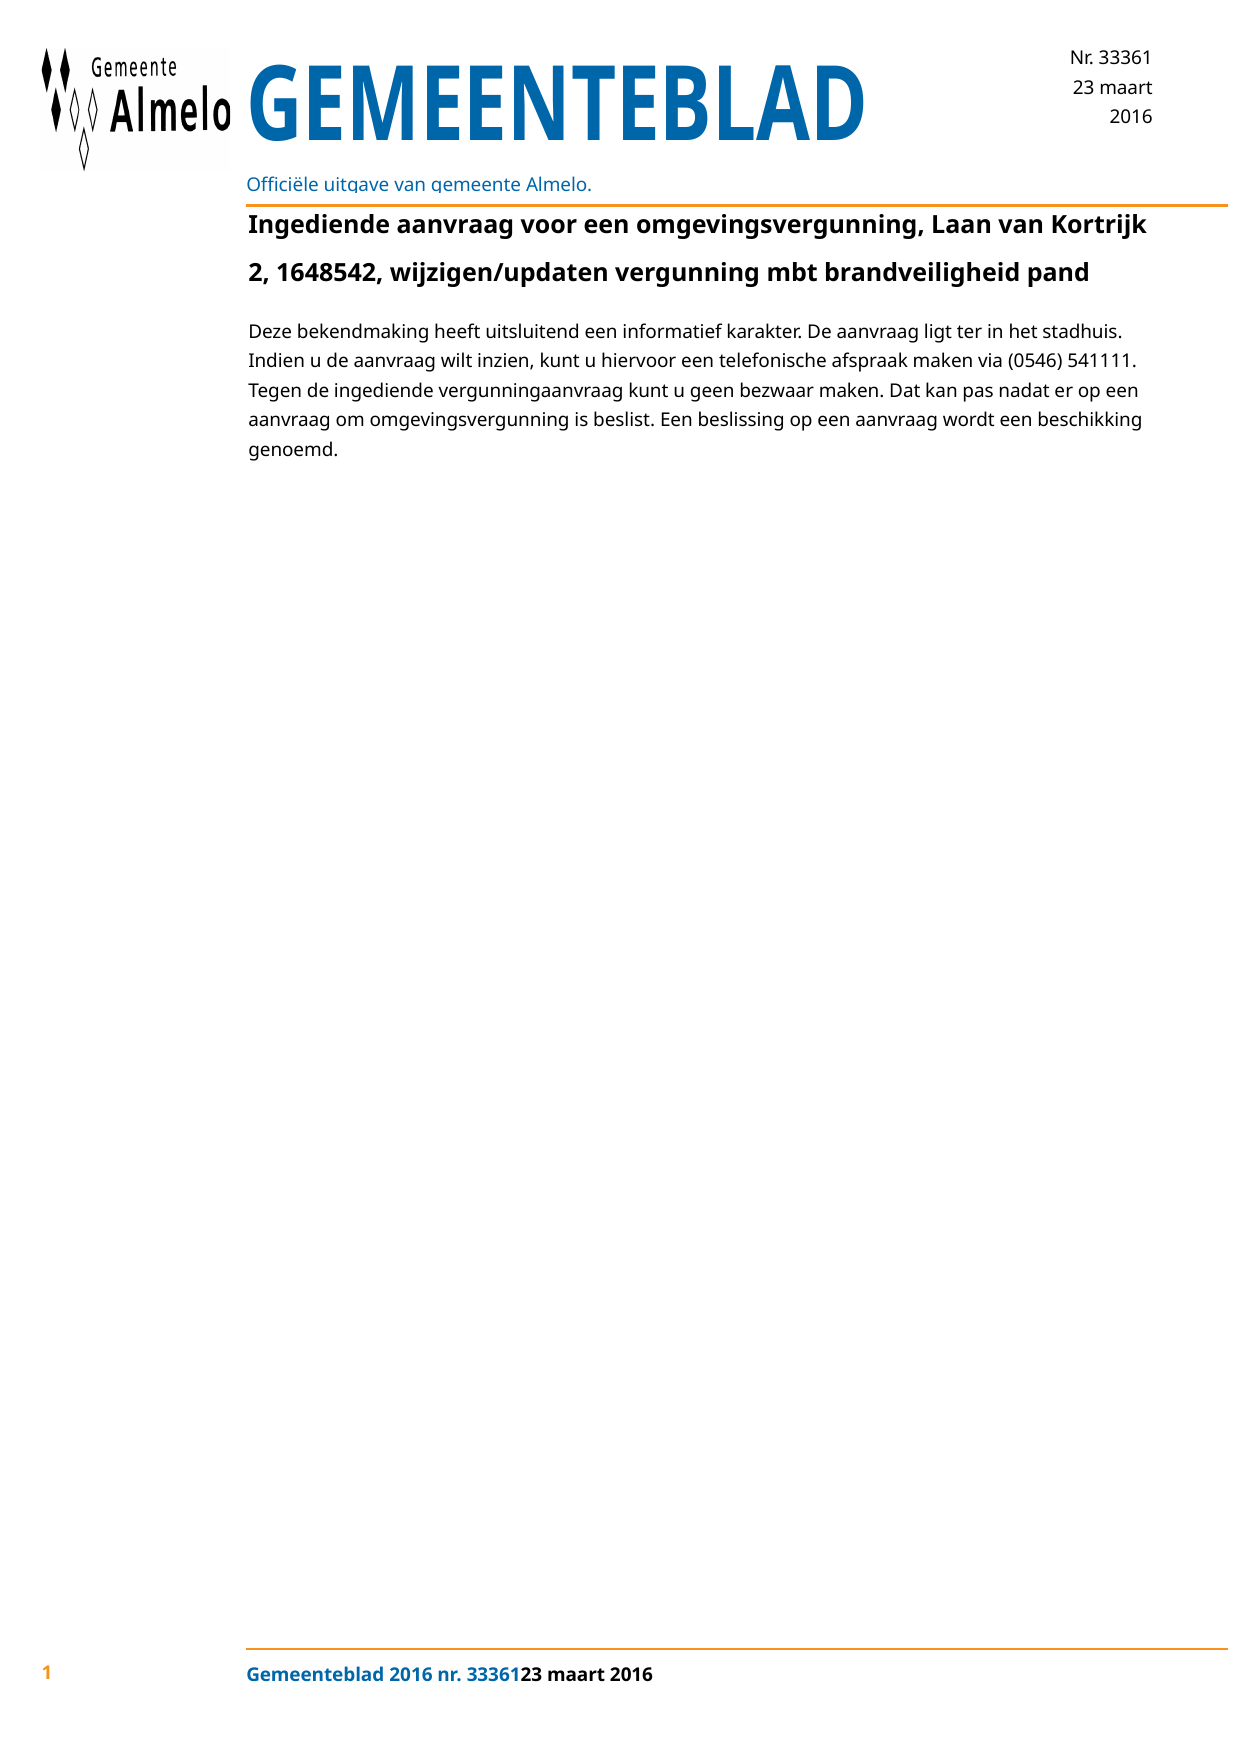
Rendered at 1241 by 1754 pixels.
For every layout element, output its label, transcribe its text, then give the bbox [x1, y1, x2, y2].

text Ingediende aanvraag voor een omgevingsvergunning, Laan van Kortrijk 2, 1648542, wijzigen/updaten vergunning mbt brandveiligheid pand [248, 207, 1152, 288]
text Deze bekendmaking heeft uitsluitend een informatief karakter. De aanvraag ligt ter in het stadhuis. Indien u de aanvraag wilt inzien, kunt u hiervoor een telefonische afspraak maken via (0546) 541111. Tegen de ingediende vergunningaanvraag kunt u geen bezwaar maken. Dat kan pas nadat er op een aanvraag om omgevingsvergunning is beslist. Een beslissing op een aanvraag wordt een beschikking genoemd. [248, 318, 1152, 462]
picture [41, 47, 231, 172]
